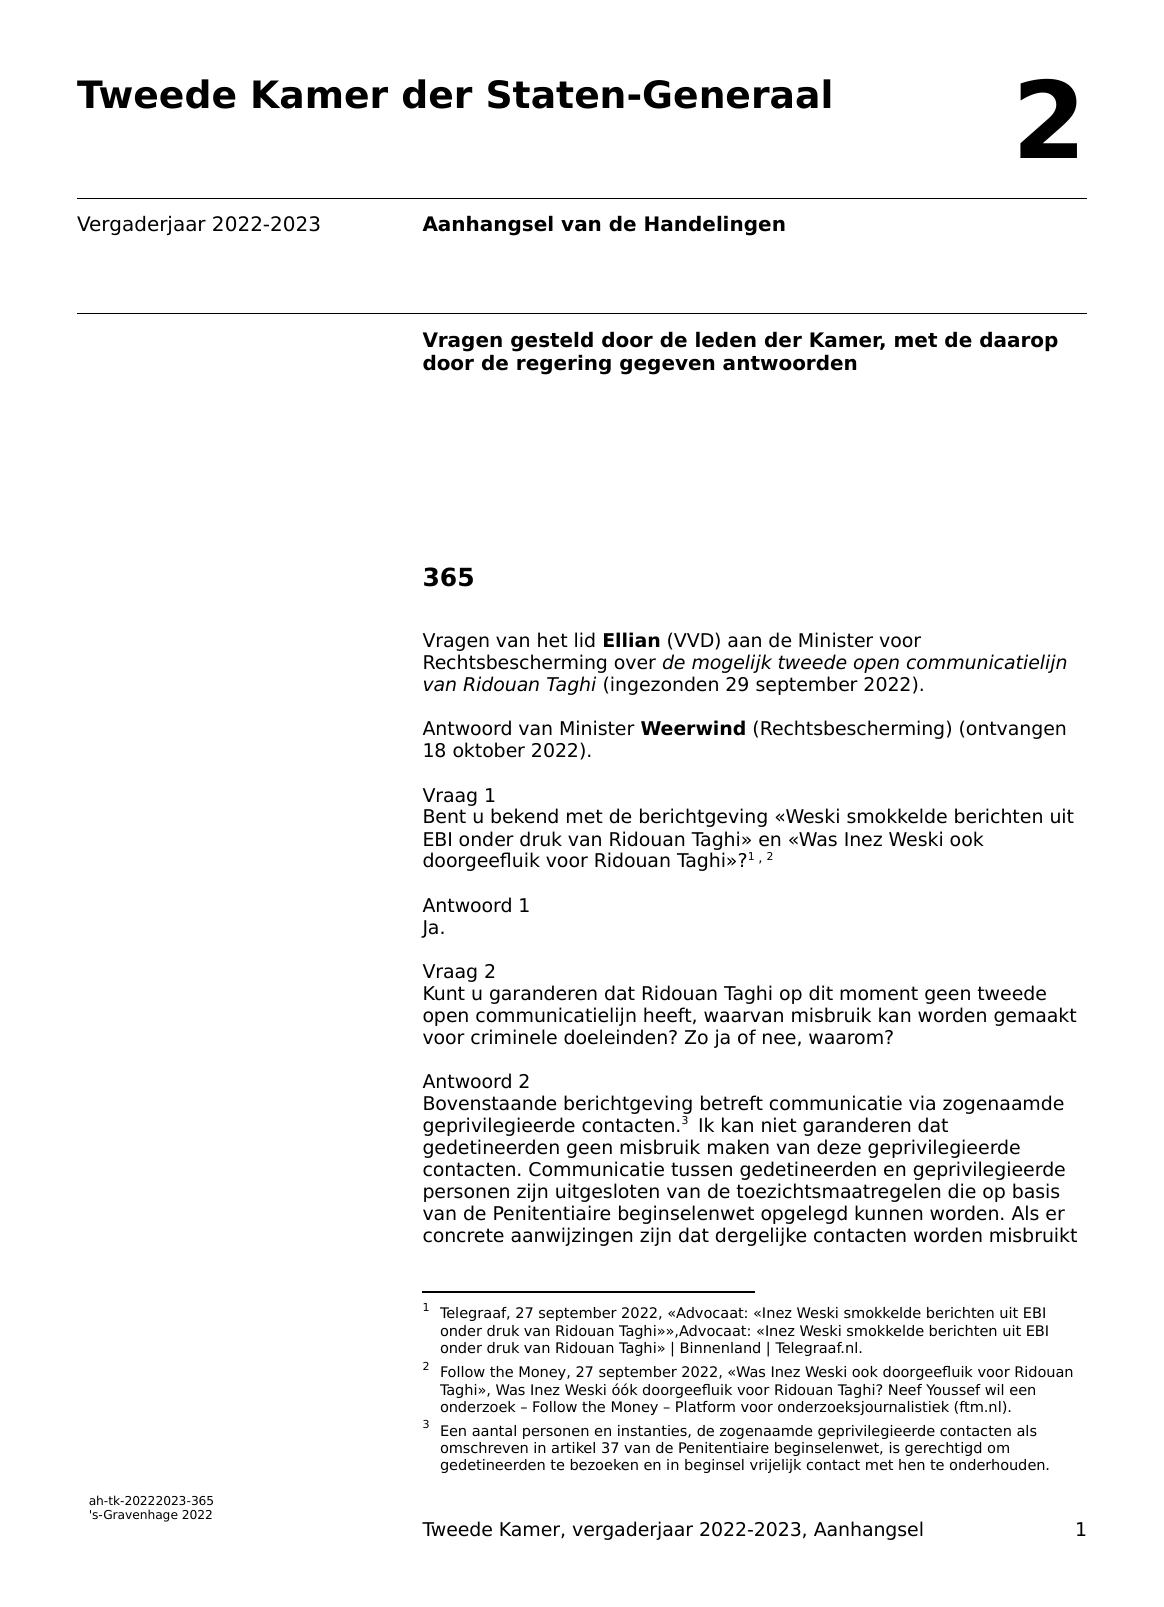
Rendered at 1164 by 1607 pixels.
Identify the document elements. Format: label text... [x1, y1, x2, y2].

text Antwoord 2 [422, 1071, 1087, 1093]
table_header Tweede Kamer der Staten-Generaal [77, 59, 886, 198]
text Vraag 1 [422, 784, 1087, 806]
table_header 2 [886, 59, 1087, 198]
table_cell [77, 314, 422, 375]
text Antwoord 1 [422, 894, 1087, 917]
text Kunt u garanderen dat Ridouan Taghi op dit moment geen tweede open communicatielijn heeft, waarvan misbruik kan worden gemaakt voor criminele doeleinden? Zo ja of nee, waarom? [422, 983, 1087, 1049]
text Een aantal personen en instanties, de zogenaamde geprivilegieerde contacten als omschreven in artikel 37 van de Penitentiaire beginselenwet, is gerechtigd om gedetineerden te bezoeken en in beginsel vrijelijk contact met hen te onderhouden. [422, 1418, 1087, 1474]
text Telegraaf, 27 september 2022, «Advocaat: «Inez Weski smokkelde berichten uit EBI onder druk van Ridouan Taghi»»,Advocaat: «Inez Weski smokkelde berichten uit EBI onder druk van Ridouan Taghi» | Binnenland | Telegraaf.nl. [422, 1301, 1087, 1357]
text Vraag 2 [422, 961, 1087, 983]
text Antwoord van Minister Weerwind (Rechtsbescherming) (ontvangen 18 oktober 2022). [422, 718, 1087, 762]
text Bovenstaande berichtgeving betreft communicatie via zogenaamde geprivilegieerde contacten. Ik kan niet garanderen dat gedetineerden geen misbruik maken van deze geprivilegieerde contacten. Communicatie tussen gedetineerden en geprivilegieerde personen zijn uitgesloten van de toezichtsmaatregelen die op basis van de Penitentiaire beginselenwet opgelegd kunnen worden. Als er concrete aanwijzingen zijn dat dergelijke contacten worden misbruikt [422, 1093, 1087, 1247]
text Ja. [422, 917, 1087, 938]
text ah-tk-20222023-365 [88, 1494, 323, 1508]
text Bent u bekend met de berichtgeving «Weski smokkelde berichten uit EBI onder druk van Ridouan Taghi» en «Was Inez Weski ook doorgeefluik voor Ridouan Taghi»?, [422, 806, 1087, 872]
table_cell Vergaderjaar 2022-2023 [77, 199, 422, 313]
table_cell Vragen gesteld door de leden der Kamer, met de daarop door de regering gegeven antwoorden [422, 314, 1087, 375]
text Follow the Money, 27 september 2022, «Was Inez Weski ook doorgeefluik voor Ridouan Taghi», Was Inez Weski óók doorgeefluik voor Ridouan Taghi? Neef Youssef wil een onderzoek – Follow the Money – Platform voor onderzoeksjournalistiek (ftm.nl). [422, 1360, 1087, 1416]
text Vragen van het lid Ellian (VVD) aan de Minister voor Rechtsbescherming over de mogelijk tweede open communicatielijn van Ridouan Taghi (ingezonden 29 september 2022). [422, 630, 1087, 696]
text 's-Gravenhage 2022 [88, 1508, 323, 1522]
text 365 [422, 563, 1087, 592]
table_cell Aanhangsel van de Handelingen [422, 199, 1087, 313]
